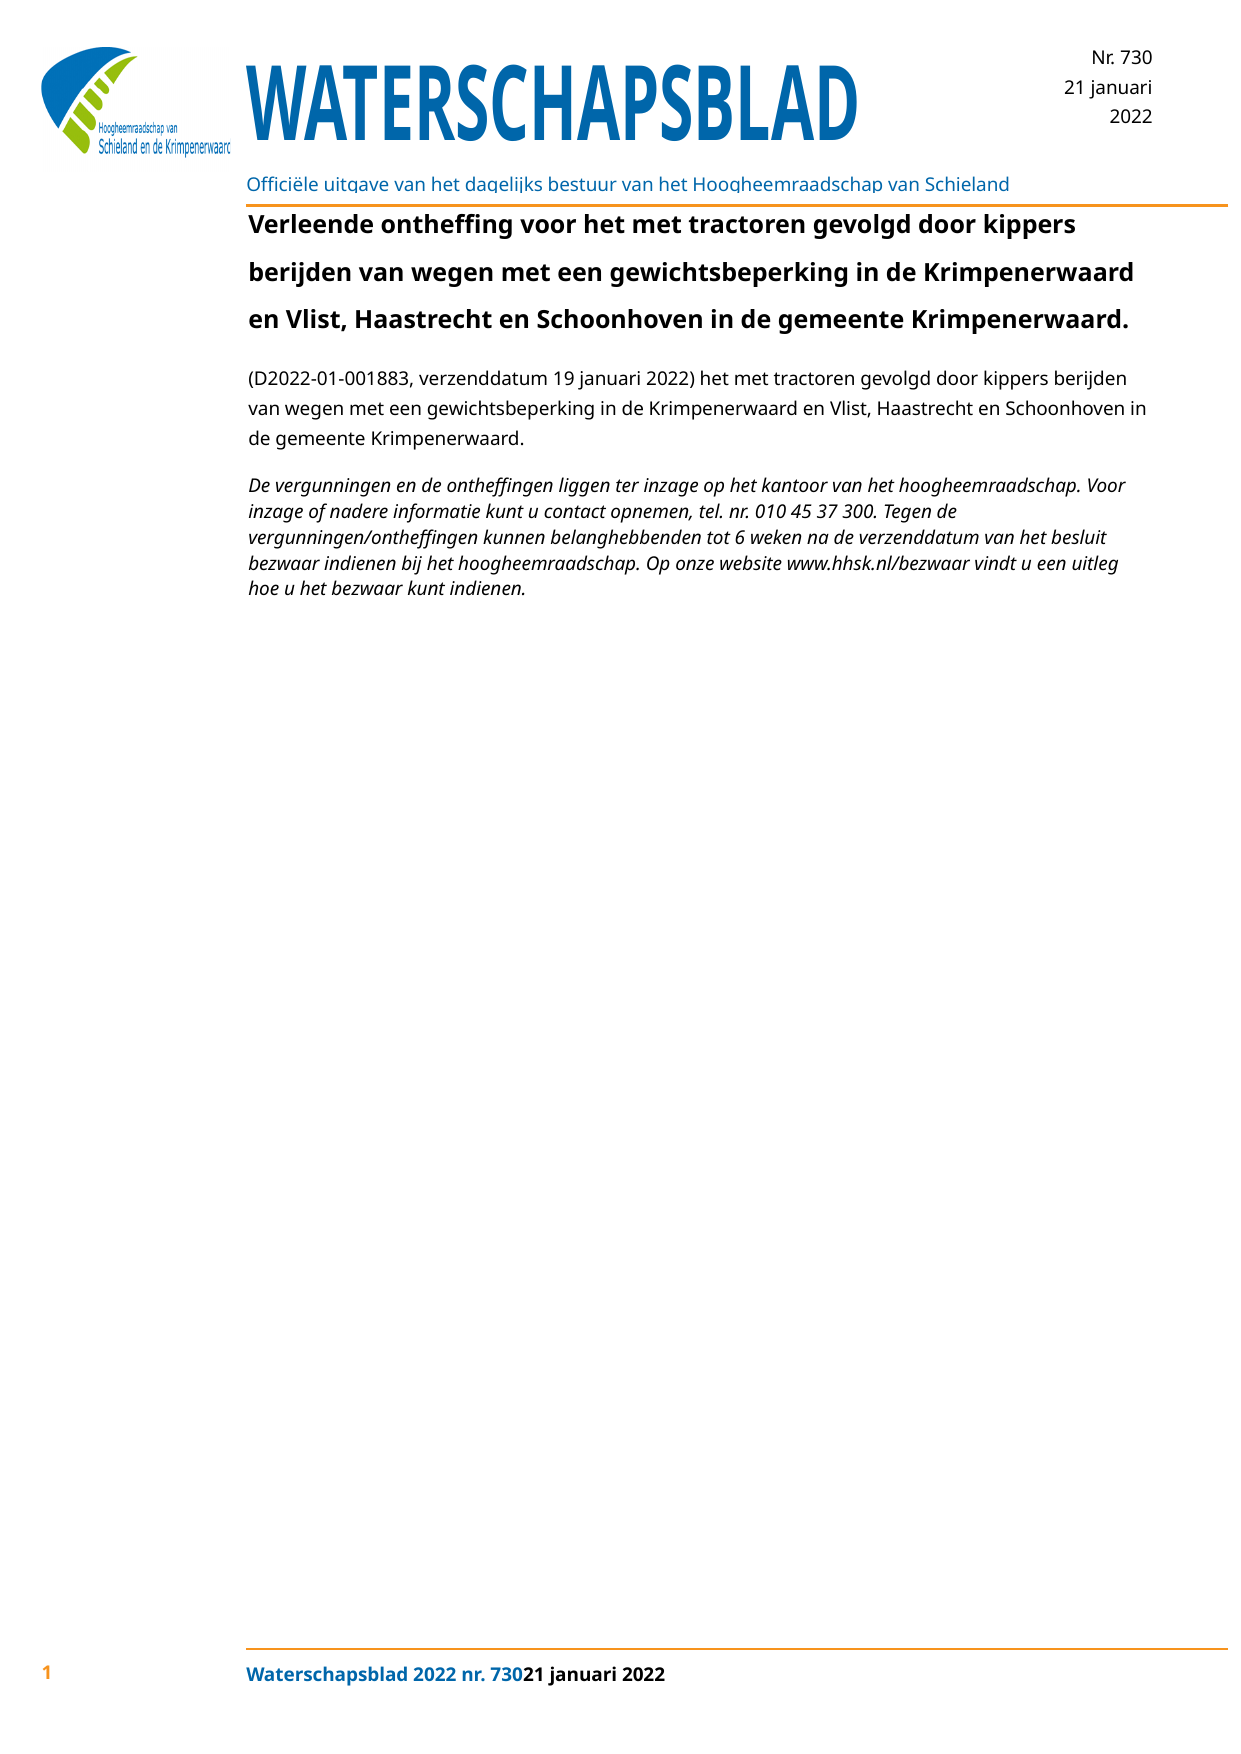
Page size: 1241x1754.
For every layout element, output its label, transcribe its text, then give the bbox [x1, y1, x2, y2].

text Verleende ontheffing voor het met tractoren gevolgd door kippers berijden van wegen met een gewichtsbeperking in de Krimpenerwaard en Vlist, Haastrecht en Schoonhoven in de gemeente Krimpenerwaard. [248, 207, 1152, 336]
picture [41, 47, 231, 172]
text De vergunningen en de ontheffingen liggen ter inzage op het kantoor van het hoogheemraadschap. Voor inzage of nadere informatie kunt u contact opnemen, tel. nr. 010 45 37 300. Tegen de vergunningen/ontheffingen kunnen belanghebbenden tot 6 weken na de verzenddatum van het besluit bezwaar indienen bij het hoogheemraadschap. Op onze website www.hhsk.nl/bezwaar vindt u een uitleg hoe u het bezwaar kunt indienen. [248, 472, 1152, 601]
text (D2022-01-001883, verzenddatum 19 januari 2022) het met tractoren gevolgd door kippers berijden van wegen met een gewichtsbeperking in de Krimpenerwaard en Vlist, Haastrecht en Schoonhoven in de gemeente Krimpenerwaard. [248, 366, 1152, 450]
